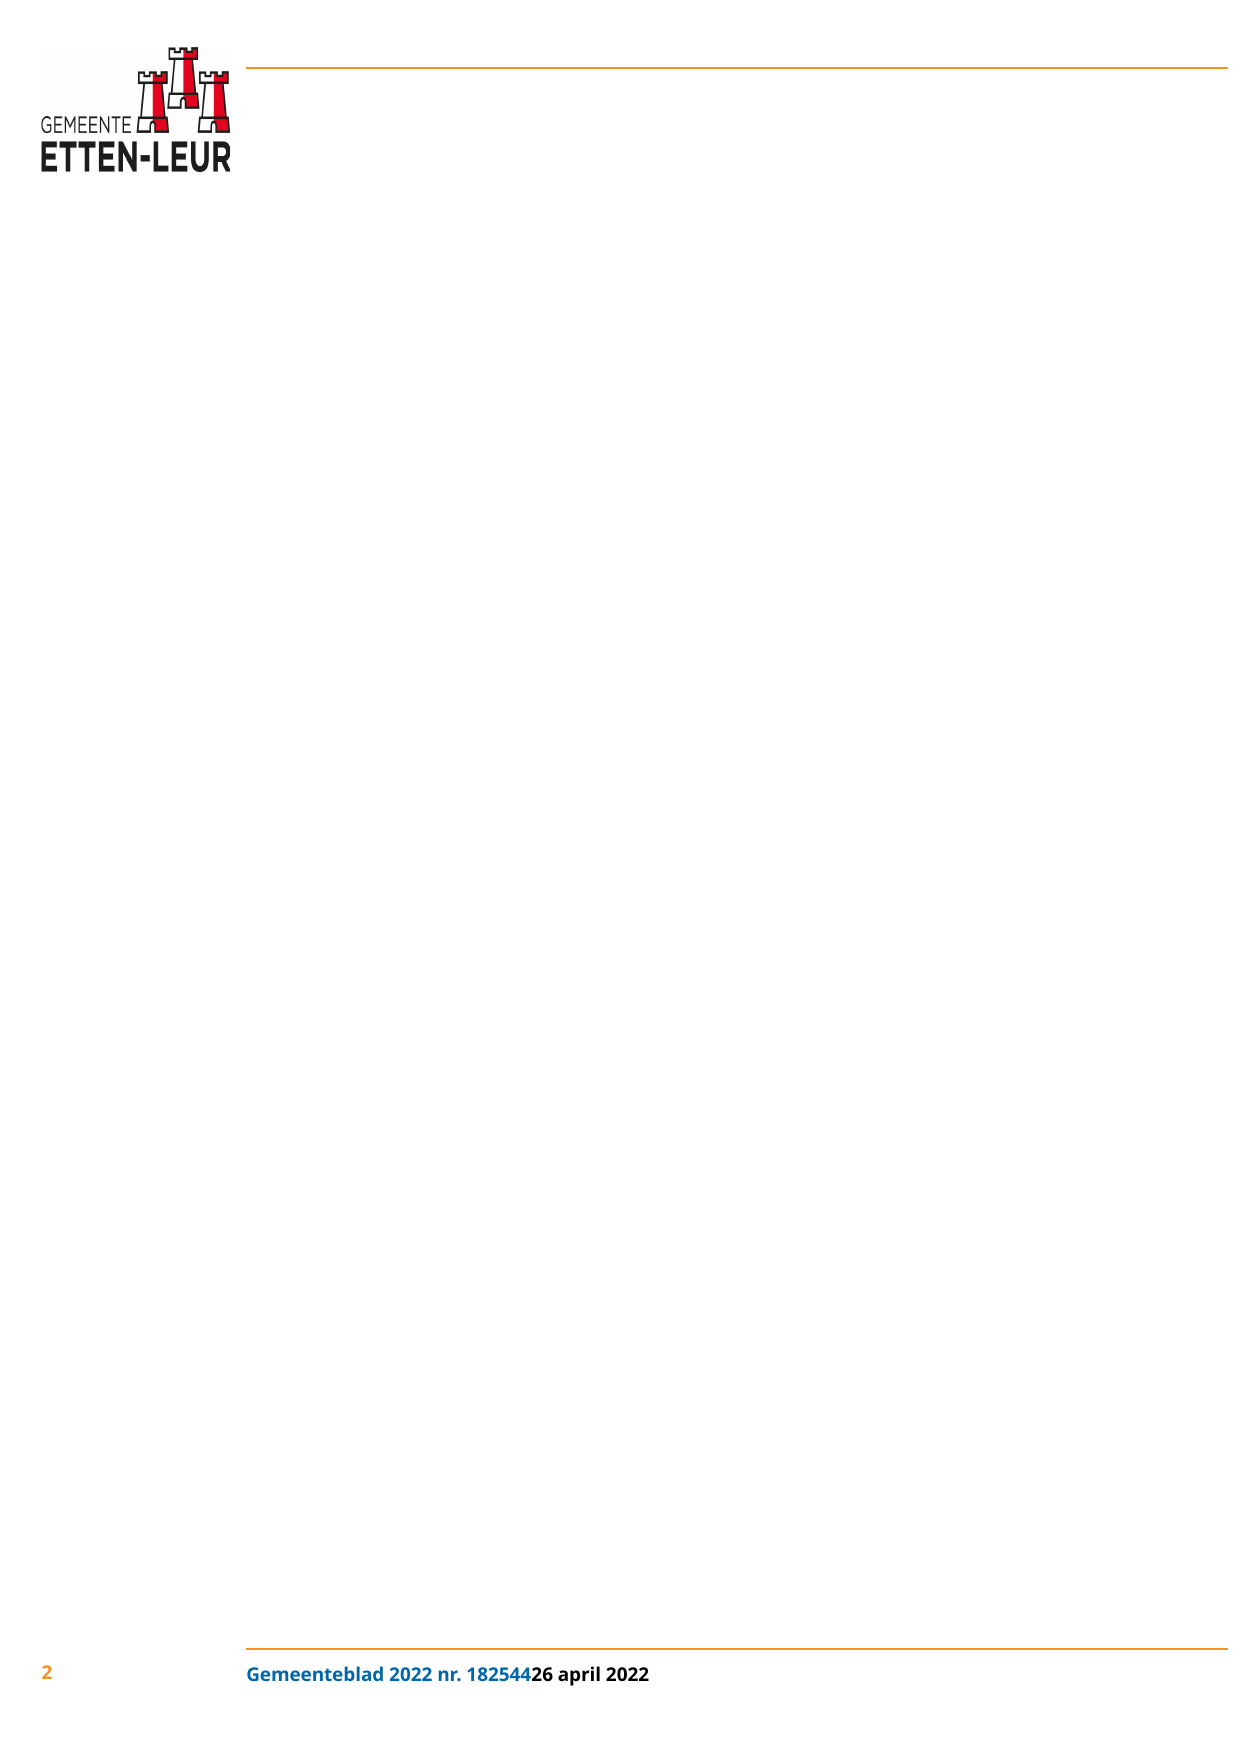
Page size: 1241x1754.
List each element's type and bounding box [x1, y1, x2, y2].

picture [41, 47, 231, 172]
